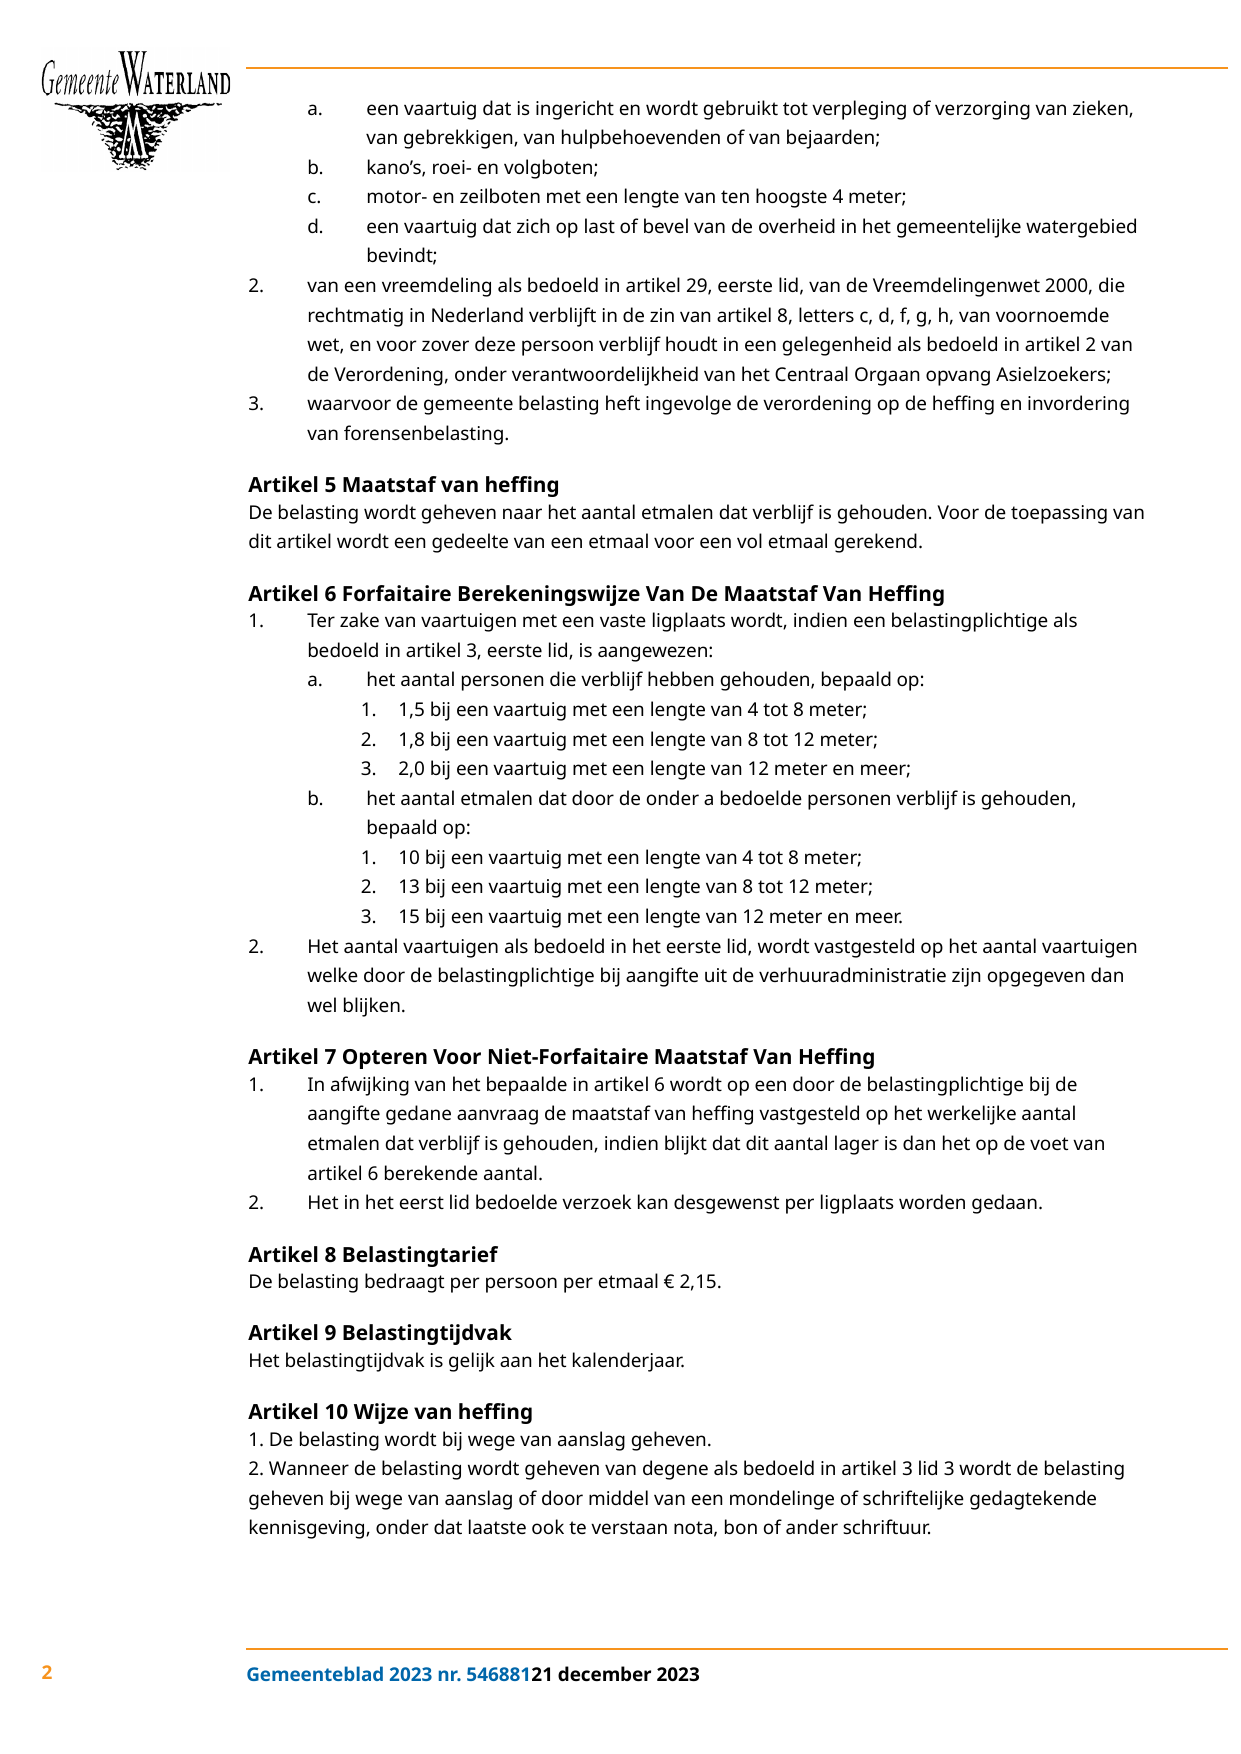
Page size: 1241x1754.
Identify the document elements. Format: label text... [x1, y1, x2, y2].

list Het aantal vaartuigen als bedoeld in het eerste lid, wordt vastgesteld op het aantal vaartuigen welke door de belastingplichtige bij aangifte uit de verhuuradministratie zijn opgegeven dan wel blijken. [248, 933, 1152, 1018]
text Artikel 7 Opteren Voor Niet-Forfaitaire Maatstaf Van Heffing [248, 1042, 1152, 1071]
list 13 bij een vaartuig met een lengte van 8 tot 12 meter; [361, 874, 1152, 899]
list kano’s, roei- en volgboten; [307, 154, 1152, 180]
list 1,5 bij een vaartuig met een lengte van 4 tot 8 meter; [361, 696, 1152, 722]
list waarvoor de gemeente belasting heft ingevolge de verordening op de heffing en invordering van forensenbelasting. [248, 391, 1152, 446]
list van een vreemdeling als bedoeld in artikel 29, eerste lid, van de Vreemdelingenwet 2000, die rechtmatig in Nederland verblijft in de zin van artikel 8, letters c, d, f, g, h, van voornoemde wet, en voor zover deze persoon verblijf houdt in een gelegenheid als bedoeld in artikel 2 van de Verordening, onder verantwoordelijkheid van het Centraal Orgaan opvang Asielzoekers; [248, 272, 1152, 387]
list Ter zake van vaartuigen met een vaste ligplaats wordt, indien een belastingplichtige als bedoeld in artikel 3, eerste lid, is aangewezen: [248, 607, 1152, 663]
text De belasting bedraagt per persoon per etmaal € 2,15. [248, 1268, 1152, 1294]
list het aantal etmalen dat door de onder a bedoelde personen verblijf is gehouden, bepaald op: [307, 785, 1152, 840]
list het aantal personen die verblijf hebben gehouden, bepaald op: [307, 667, 1152, 692]
list motor- en zeilboten met een lengte van ten hoogste 4 meter; [307, 183, 1152, 209]
text Artikel 5 Maatstaf van heffing [248, 471, 1152, 499]
list 2,0 bij een vaartuig met een lengte van 12 meter en meer; [361, 755, 1152, 781]
text Artikel 10 Wijze van heffing [248, 1397, 1152, 1426]
text Artikel 9 Belastingtijdvak [248, 1318, 1152, 1347]
text De belasting wordt geheven naar het aantal etmalen dat verblijf is gehouden. Voor de toepassing van dit artikel wordt een gedeelte van een etmaal voor een vol etmaal gerekend. [248, 499, 1152, 554]
list 1,8 bij een vaartuig met een lengte van 8 tot 12 meter; [361, 726, 1152, 752]
text 1. De belasting wordt bij wege van aanslag geheven. [248, 1426, 1152, 1452]
text Artikel 8 Belastingtarief [248, 1240, 1152, 1268]
text Artikel 6 Forfaitaire Berekeningswijze Van De Maatstaf Van Heffing [248, 579, 1152, 607]
text Het belastingtijdvak is gelijk aan het kalenderjaar. [248, 1347, 1152, 1373]
list In afwijking van het bepaalde in artikel 6 wordt op een door de belastingplichtige bij de aangifte gedane aanvraag de maatstaf van heffing vastgesteld op het werkelijke aantal etmalen dat verblijf is gehouden, indien blijkt dat dit aantal lager is dan het op de voet van artikel 6 berekende aantal. [248, 1071, 1152, 1185]
list een vaartuig dat is ingericht en wordt gebruikt tot verpleging of verzorging van zieken, van gebrekkigen, van hulpbehoevenden of van bejaarden; [307, 95, 1152, 150]
picture [41, 47, 231, 172]
list een vaartuig dat zich op last of bevel van de overheid in het gemeentelijke watergebied bevindt; [307, 213, 1152, 268]
list 15 bij een vaartuig met een lengte van 12 meter en meer. [361, 903, 1152, 929]
list Het in het eerst lid bedoelde verzoek kan desgewenst per ligplaats worden gedaan. [248, 1189, 1152, 1215]
text 2. Wanneer de belasting wordt geheven van degene als bedoeld in artikel 3 lid 3 wordt de belasting geheven bij wege van aanslag of door middel van een mondelinge of schriftelijke gedagtekende kennisgeving, onder dat laatste ook te verstaan nota, bon of ander schriftuur. [248, 1455, 1152, 1540]
list 10 bij een vaartuig met een lengte van 4 tot 8 meter; [361, 844, 1152, 870]
